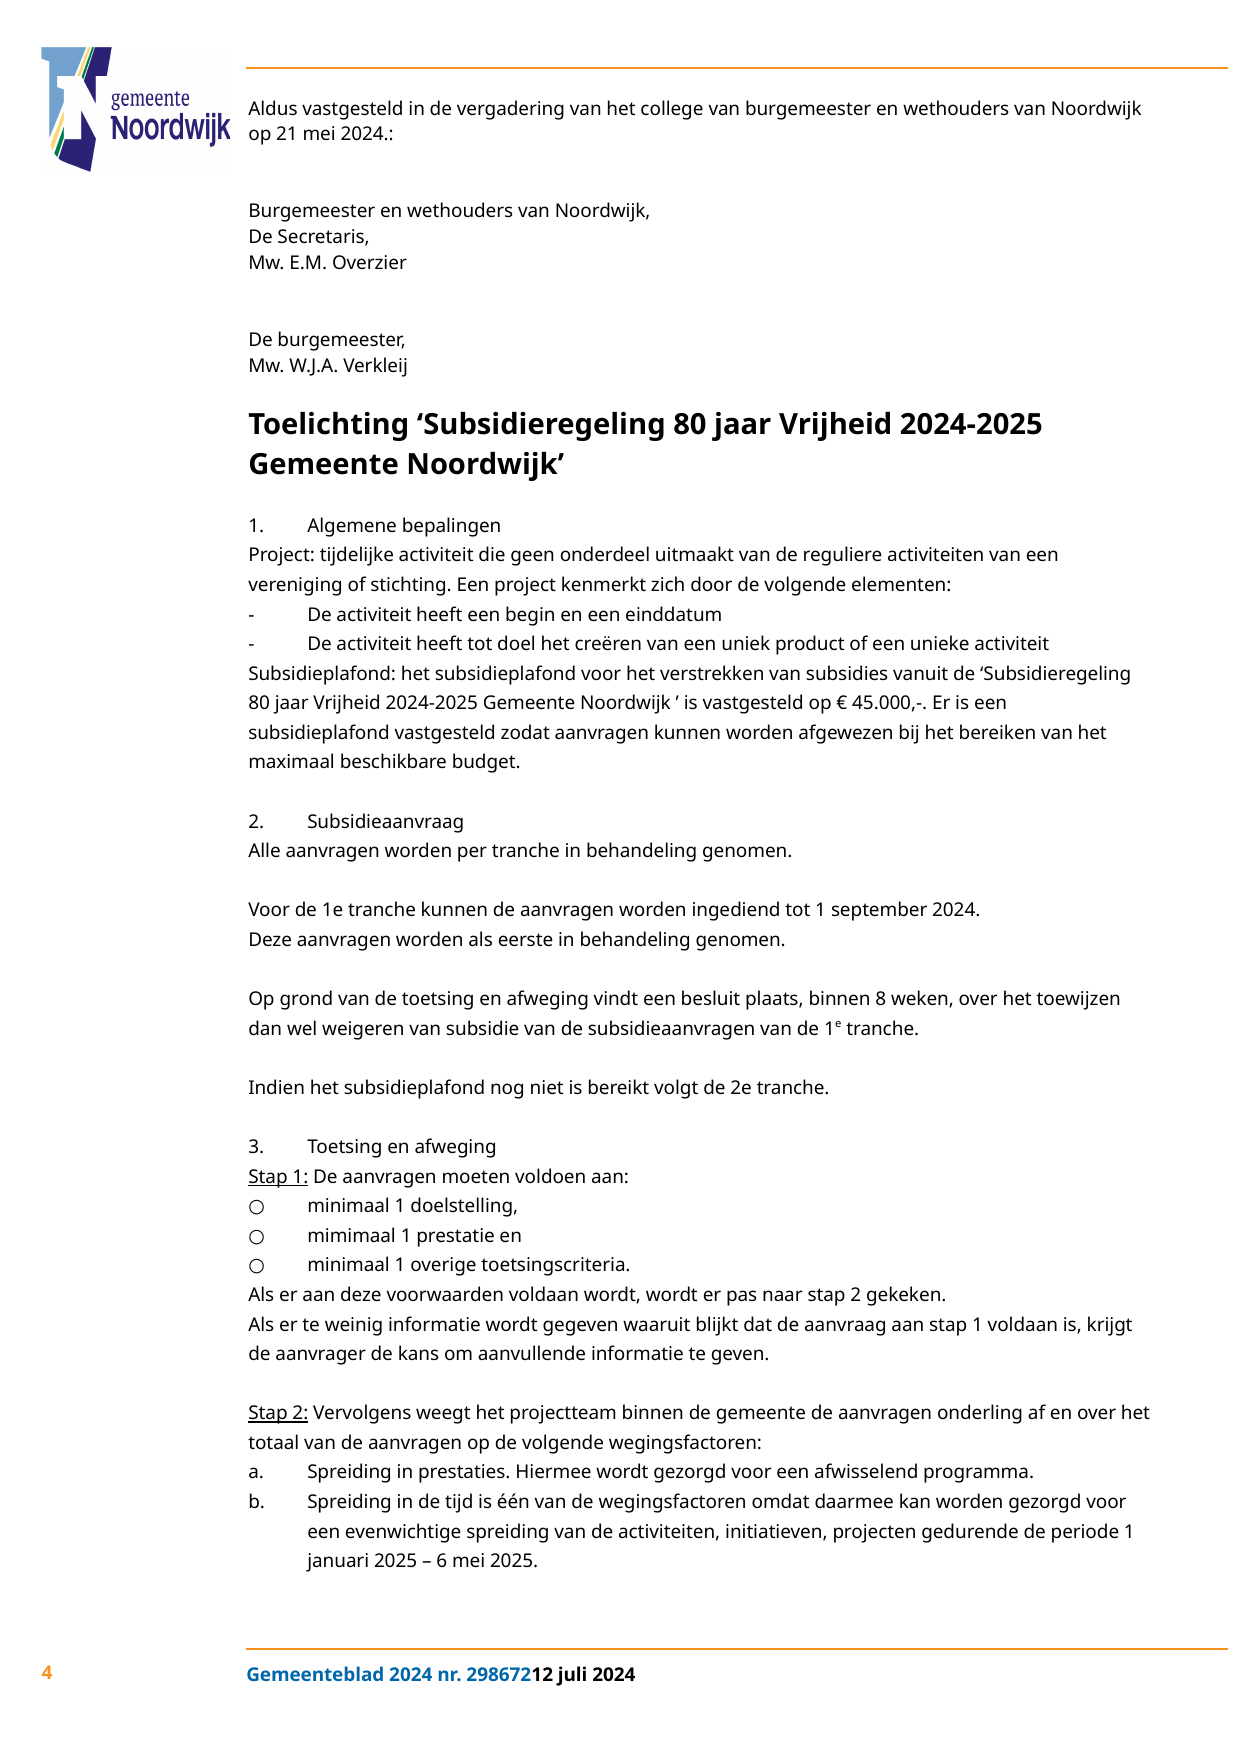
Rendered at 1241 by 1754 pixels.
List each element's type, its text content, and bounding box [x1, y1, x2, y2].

text Toelichting ‘Subsidieregeling 80 jaar Vrijheid 2024-2025 Gemeente Noordwijk’ [248, 403, 1152, 483]
text Mw. W.J.A. Verkleij [248, 352, 1152, 378]
text Burgemeester en wethouders van Noordwijk, [248, 198, 1152, 223]
list Toetsing en afweging [248, 1133, 1152, 1159]
list Spreiding in prestaties. Hiermee wordt gezorgd voor een afwisselend programma. [248, 1459, 1152, 1484]
text Project: tijdelijke activiteit die geen onderdeel uitmaakt van de reguliere activiteiten van een vereniging of stichting. Een project kenmerkt zich door de volgende elementen: [248, 542, 1152, 597]
list mimimaal 1 prestatie en [248, 1222, 1152, 1248]
list De activiteit heeft tot doel het creëren van een uniek product of een unieke activiteit [248, 630, 1152, 656]
text Op grond van de toetsing en afweging vindt een besluit plaats, binnen 8 weken, over het toewijzen dan wel weigeren van subsidie van de subsidieaanvragen van de 1e tranche. [248, 985, 1152, 1041]
list Algemene bepalingen [248, 512, 1152, 538]
list De activiteit heeft een begin en een einddatum [248, 601, 1152, 627]
text De Secretaris, [248, 223, 1152, 249]
text De burgemeester, [248, 326, 1152, 352]
list minimaal 1 overige toetsingscriteria. [248, 1252, 1152, 1277]
text Mw. E.M. Overzier [248, 249, 1152, 275]
text Voor de 1e tranche kunnen de aanvragen worden ingediend tot 1 september 2024. [248, 897, 1152, 922]
text Deze aanvragen worden als eerste in behandeling genomen. [248, 926, 1152, 952]
text Stap 2: Vervolgens weegt het projectteam binnen de gemeente de aanvragen onderling af en over het totaal van de aanvragen op de volgende wegingsfactoren: [248, 1399, 1152, 1455]
picture [41, 47, 231, 172]
text Alle aanvragen worden per tranche in behandeling genomen. [248, 837, 1152, 863]
list Subsidieaanvraag [248, 808, 1152, 834]
text Stap 1: De aanvragen moeten voldoen aan: [248, 1163, 1152, 1189]
text Subsidieplafond: het subsidieplafond voor het verstrekken van subsidies vanuit de ‘Subsidieregeling 80 jaar Vrijheid 2024-2025 Gemeente Noordwijk ’ is vastgesteld op € 45.000,-. Er is een subsidieplafond vastgesteld zodat aanvragen kunnen worden afgewezen bij het bereiken van het maximaal beschikbare budget. [248, 660, 1152, 774]
text Als er aan deze voorwaarden voldaan wordt, wordt er pas naar stap 2 gekeken. [248, 1281, 1152, 1307]
text Indien het subsidieplafond nog niet is bereikt volgt de 2e tranche. [248, 1074, 1152, 1100]
list Spreiding in de tijd is één van de wegingsfactoren omdat daarmee kan worden gezorgd voor een evenwichtige spreiding van de activiteiten, initiatieven, projecten gedurende de periode 1 januari 2025 – 6 mei 2025. [248, 1488, 1152, 1573]
text Als er te weinig informatie wordt gegeven waaruit blijkt dat de aanvraag aan stap 1 voldaan is, krijgt de aanvrager de kans om aanvullende informatie te geven. [248, 1311, 1152, 1366]
text Aldus vastgesteld in de vergadering van het college van burgemeester en wethouders van Noordwijk op 21 mei 2024.: [248, 95, 1152, 146]
list minimaal 1 doelstelling, [248, 1192, 1152, 1218]
